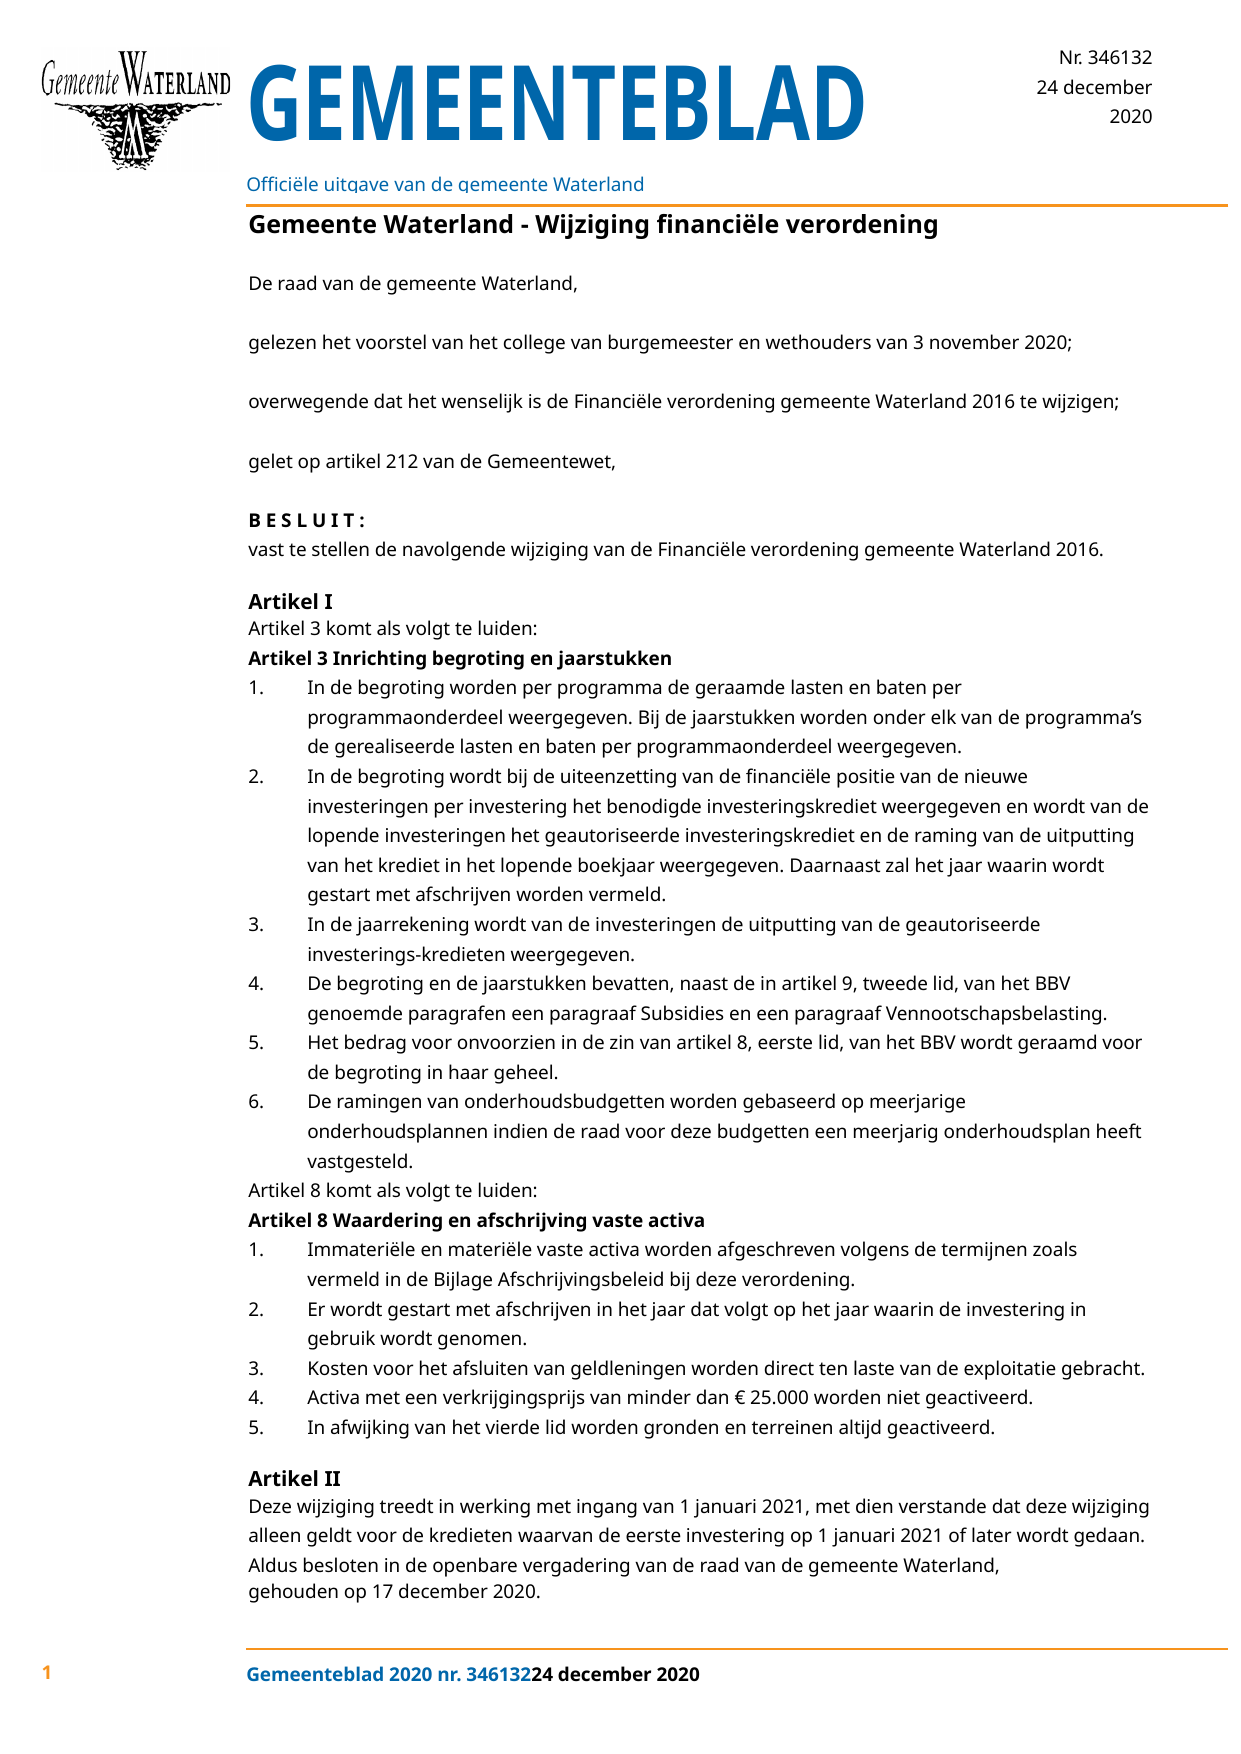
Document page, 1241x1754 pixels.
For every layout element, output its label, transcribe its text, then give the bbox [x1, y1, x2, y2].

list De begroting en de jaarstukken bevatten, naast de in artikel 9, tweede lid, van het BBV genoemde paragrafen een paragraaf Subsidies en een paragraaf Vennootschapsbelasting. [248, 970, 1152, 1026]
text Artikel I [248, 587, 1152, 615]
list Immateriële en materiële vaste activa worden afgeschreven volgens de termijnen zoals vermeld in de Bijlage Afschrijvingsbeleid bij deze verordening. [248, 1237, 1152, 1292]
list Activa met een verkrijgingsprijs van minder dan € 25.000 worden niet geactiveerd. [248, 1384, 1152, 1410]
text B E S L U I T : [248, 507, 1152, 533]
list Kosten voor het afsluiten van geldleningen worden direct ten laste van de exploitatie gebracht. [248, 1355, 1152, 1381]
text Artikel II [248, 1464, 1152, 1493]
text gehouden op 17 december 2020. [248, 1578, 1152, 1604]
text overwegende dat het wenselijk is de Financiële verordening gemeente Waterland 2016 te wijzigen; [248, 389, 1152, 414]
list In de begroting worden per programma de geraamde lasten en baten per programmaonderdeel weergegeven. Bij de jaarstukken worden onder elk van de programma’s de gerealiseerde lasten en baten per programmaonderdeel weergegeven. [248, 674, 1152, 759]
text Deze wijziging treedt in werking met ingang van 1 januari 2021, met dien verstande dat deze wijziging alleen geldt voor de kredieten waarvan de eerste investering op 1 januari 2021 of later wordt gedaan. [248, 1493, 1152, 1548]
text gelezen het voorstel van het college van burgemeester en wethouders van 3 november 2020; [248, 329, 1152, 355]
text vast te stellen de navolgende wijziging van de Financiële verordening gemeente Waterland 2016. [248, 537, 1152, 562]
list De ramingen van onderhoudsbudgetten worden gebaseerd op meerjarige onderhoudsplannen indien de raad voor deze budgetten een meerjarig onderhoudsplan heeft vastgesteld. [248, 1089, 1152, 1174]
list Het bedrag voor onvoorzien in de zin van artikel 8, eerste lid, van het BBV wordt geraamd voor de begroting in haar geheel. [248, 1029, 1152, 1085]
list Er wordt gestart met afschrijven in het jaar dat volgt op het jaar waarin de investering in gebruik wordt genomen. [248, 1296, 1152, 1351]
text gelet op artikel 212 van de Gemeentewet, [248, 448, 1152, 473]
list In de begroting wordt bij de uiteenzetting van de financiële positie van de nieuwe investeringen per investering het benodigde investeringskrediet weergegeven en wordt van de lopende investeringen het geautoriseerde investeringskrediet en de raming van de uitputting van het krediet in het lopende boekjaar weergegeven. Daarnaast zal het jaar waarin wordt gestart met afschrijven worden vermeld. [248, 763, 1152, 907]
text Aldus besloten in de openbare vergadering van de raad van de gemeente Waterland, [248, 1552, 1152, 1578]
text Gemeente Waterland - Wijziging financiële verordening [248, 207, 1152, 241]
list In afwijking van het vierde lid worden gronden en terreinen altijd geactiveerd. [248, 1414, 1152, 1440]
text Artikel 8 Waardering en afschrijving vaste activa [248, 1207, 1152, 1233]
text Artikel 8 komt als volgt te luiden: [248, 1177, 1152, 1203]
text Artikel 3 Inrichting begroting en jaarstukken [248, 645, 1152, 671]
picture [41, 47, 231, 172]
list In de jaarrekening wordt van de investeringen de uitputting van de geautoriseerde investerings-kredieten weergegeven. [248, 911, 1152, 967]
text Artikel 3 komt als volgt te luiden: [248, 615, 1152, 641]
text De raad van de gemeente Waterland, [248, 270, 1152, 296]
